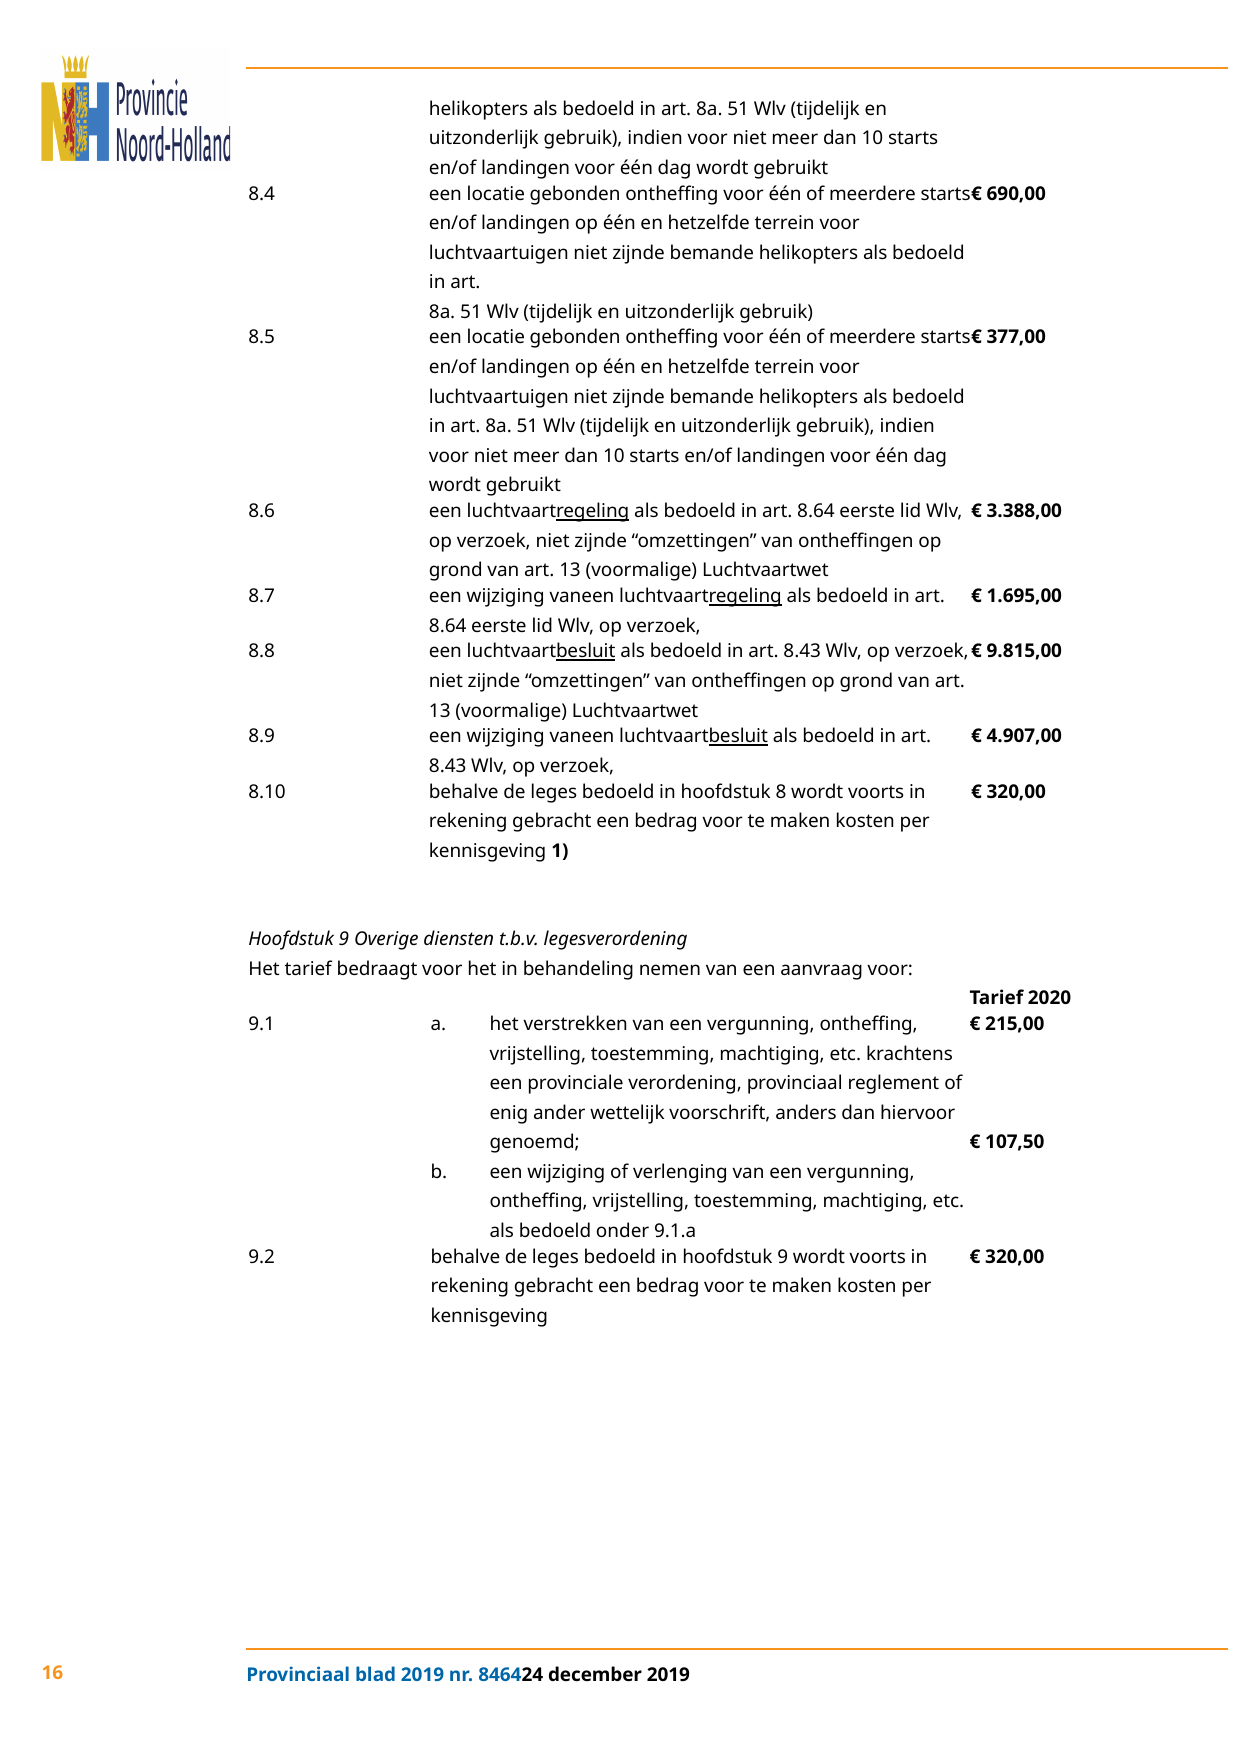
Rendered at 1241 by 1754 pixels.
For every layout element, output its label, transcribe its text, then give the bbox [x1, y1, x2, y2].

table_cell 8.10 [248, 778, 429, 863]
table_cell een luchtvaartbesluit als bedoeld in art. 8.43 Wlv, op verzoek, niet zijnde “omzettingen” van ontheffingen op grond van art. 13 (voormalige) Luchtvaartwet [429, 638, 971, 722]
table_cell [971, 95, 1152, 180]
table_cell [248, 95, 429, 180]
table_cell € 377,00 [971, 324, 1152, 497]
table_header [248, 984, 430, 1010]
table_cell € 690,00 [971, 180, 1152, 324]
table_cell € 9.815,00 [971, 638, 1152, 722]
table_cell een luchtvaartregeling als bedoeld in art. 8.64 eerste lid Wlv, op verzoek, niet zijnde “omzettingen” van ontheffingen op grond van art. 13 (voormalige) Luchtvaartwet [429, 498, 971, 582]
table_cell 9.1 [248, 1010, 430, 1243]
picture [41, 47, 231, 172]
table_cell 8.8 [248, 638, 429, 722]
table_header Tarief 2020 [969, 984, 1152, 1010]
table_cell € 215,00 € 107,50 [969, 1010, 1152, 1243]
text Het tarief bedraagt voor het in behandeling nemen van een aanvraag voor: [248, 955, 1152, 980]
table_cell 8.6 [248, 498, 429, 582]
table_cell behalve de leges bedoeld in hoofdstuk 8 wordt voorts in rekening gebracht een bedrag voor te maken kosten per kennisgeving 1) [429, 778, 971, 863]
table_cell € 3.388,00 [971, 498, 1152, 582]
table_header [430, 984, 969, 1010]
table_cell € 320,00 [971, 778, 1152, 863]
table_cell helikopters als bedoeld in art. 8a. 51 Wlv (tijdelijk en uitzonderlijk gebruik), indien voor niet meer dan 10 starts en/of landingen voor één dag wordt gebruikt [429, 95, 971, 180]
table_cell een locatie gebonden ontheffing voor één of meerdere starts en/of landingen op één en hetzelfde terrein voor luchtvaartuigen niet zijnde bemande helikopters als bedoeld in art. 8a. 51 Wlv (tijdelijk en uitzonderlijk gebruik), indien voor niet meer dan 10 starts en/of landingen voor één dag wordt gebruikt [429, 324, 971, 497]
table_cell een wijziging vaneen luchtvaartregeling als bedoeld in art. 8.64 eerste lid Wlv, op verzoek, [429, 582, 971, 638]
table_cell 8.9 [248, 723, 429, 778]
table_cell een locatie gebonden ontheffing voor één of meerdere starts en/of landingen op één en hetzelfde terrein voor luchtvaartuigen niet zijnde bemande helikopters als bedoeld in art. 8a. 51 Wlv (tijdelijk en uitzonderlijk gebruik) [429, 180, 971, 324]
table_cell 9.2 [248, 1243, 430, 1328]
text Hoofdstuk 9 Overige diensten t.b.v. legesverordening [248, 925, 1152, 951]
table_cell 8.5 [248, 324, 429, 497]
table_cell € 1.695,00 [971, 582, 1152, 638]
table_cell € 4.907,00 [971, 723, 1152, 778]
table_cell 8.4 [248, 180, 429, 324]
table_cell € 320,00 [969, 1243, 1152, 1328]
table_cell behalve de leges bedoeld in hoofdstuk 9 wordt voorts in rekening gebracht een bedrag voor te maken kosten per kennisgeving [430, 1243, 969, 1328]
table_cell een wijziging vaneen luchtvaartbesluit als bedoeld in art. 8.43 Wlv, op verzoek, [429, 723, 971, 778]
table_cell 8.7 [248, 582, 429, 638]
table_cell het verstrekken van een vergunning, ontheffing, vrijstelling, toestemming, machtiging, etc. krachtens een provinciale verordening, provinciaal reglement of enig ander wettelijk voorschrift, anders dan hiervoor genoemd; een wijziging of verlenging van een vergunning, ontheffing, vrijstelling, toestemming, machtiging, etc. als bedoeld onder 9.1.a [430, 1010, 969, 1243]
